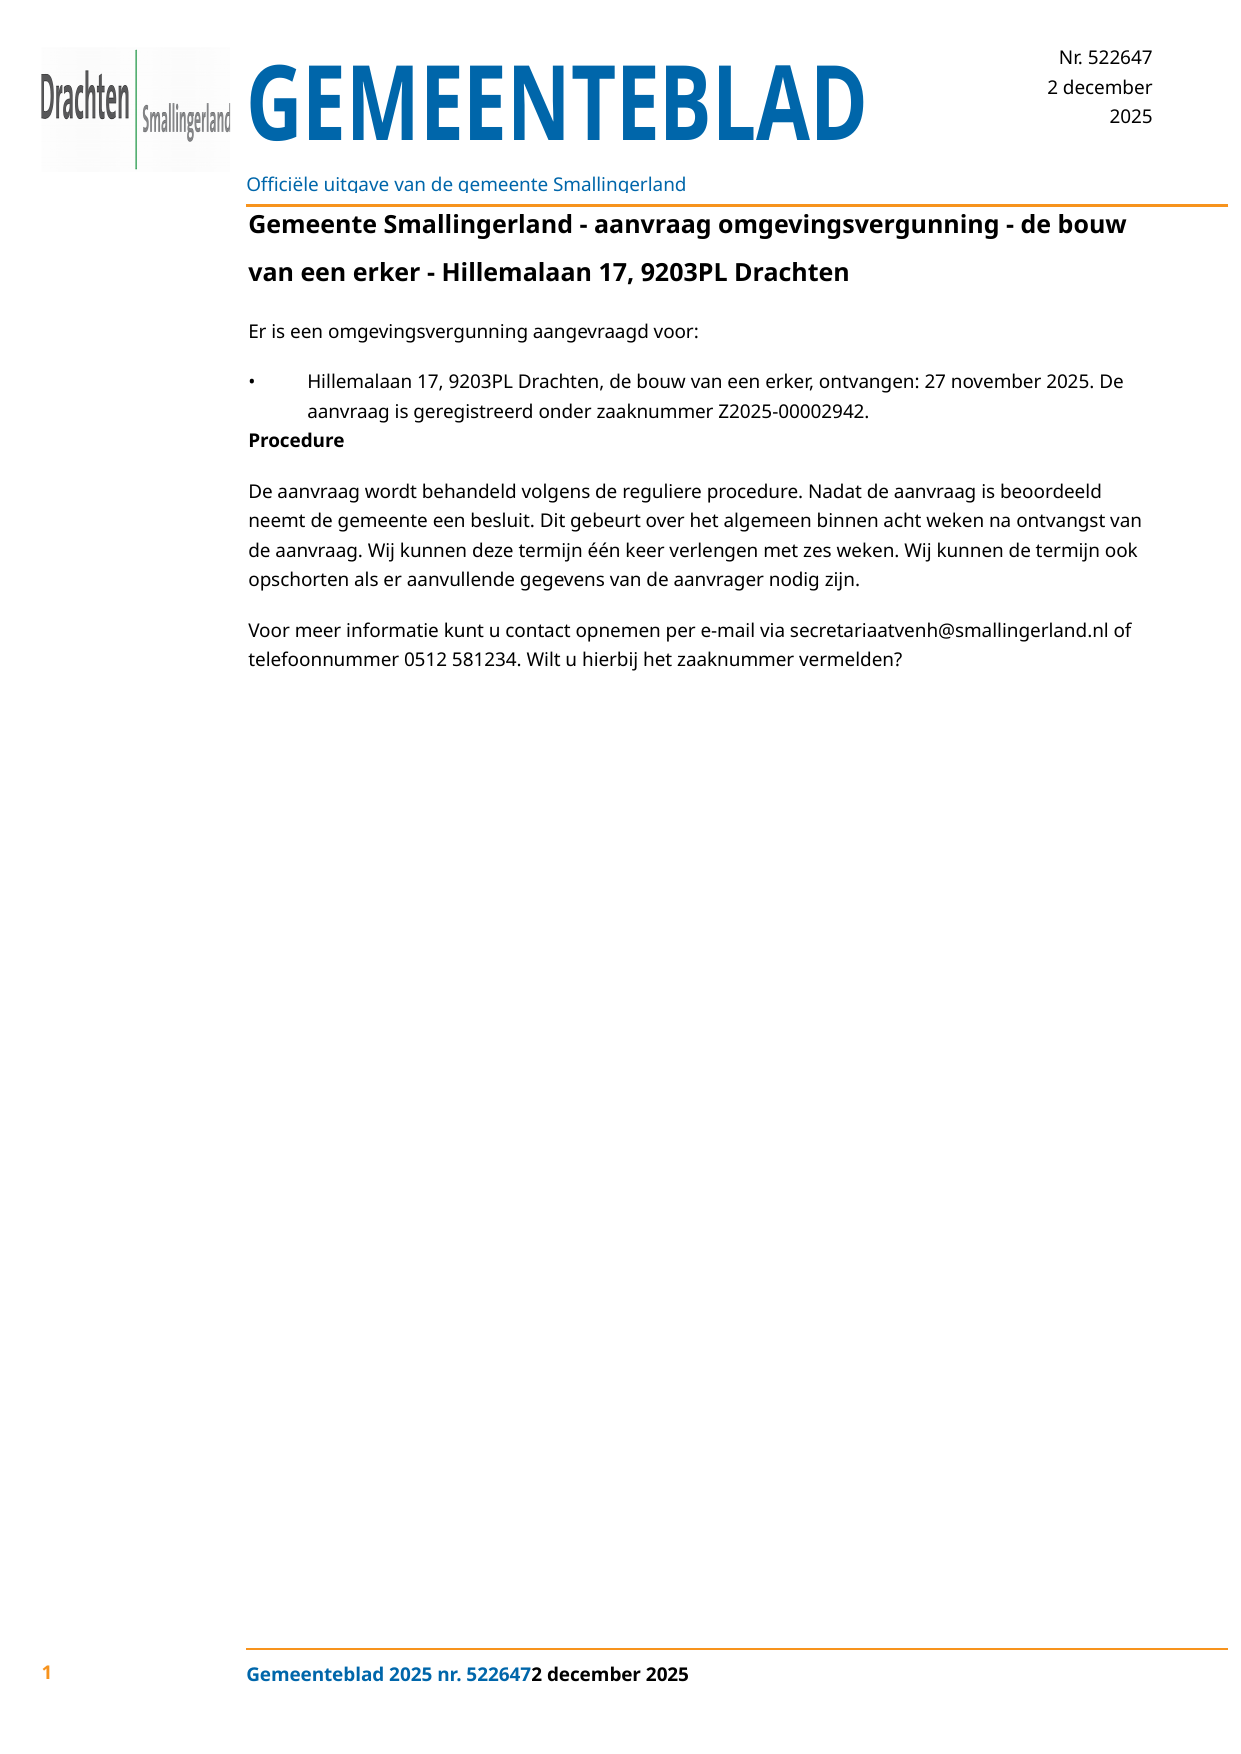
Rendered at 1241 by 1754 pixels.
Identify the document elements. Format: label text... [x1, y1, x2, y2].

text Voor meer informatie kunt u contact opnemen per e-mail via secretariaatvenh@smallingerland.nl of telefoonnummer 0512 581234. Wilt u hierbij het zaaknummer vermelden? [248, 617, 1152, 672]
list Hillemalaan 17, 9203PL Drachten, de bouw van een erker, ontvangen: 27 november 2025. De aanvraag is geregistreerd onder zaaknummer Z2025-00002942. [248, 368, 1152, 424]
text Procedure [248, 427, 1152, 453]
text Er is een omgevingsvergunning aangevraagd voor: [248, 318, 1152, 344]
picture [41, 47, 231, 172]
text De aanvraag wordt behandeld volgens de reguliere procedure. Nadat de aanvraag is beoordeeld neemt de gemeente een besluit. Dit gebeurt over het algemeen binnen acht weken na ontvangst van de aanvraag. Wij kunnen deze termijn één keer verlengen met zes weken. Wij kunnen de termijn ook opschorten als er aanvullende gegevens van de aanvrager nodig zijn. [248, 478, 1152, 592]
text Gemeente Smallingerland - aanvraag omgevingsvergunning - de bouw van een erker - Hillemalaan 17, 9203PL Drachten [248, 207, 1152, 288]
